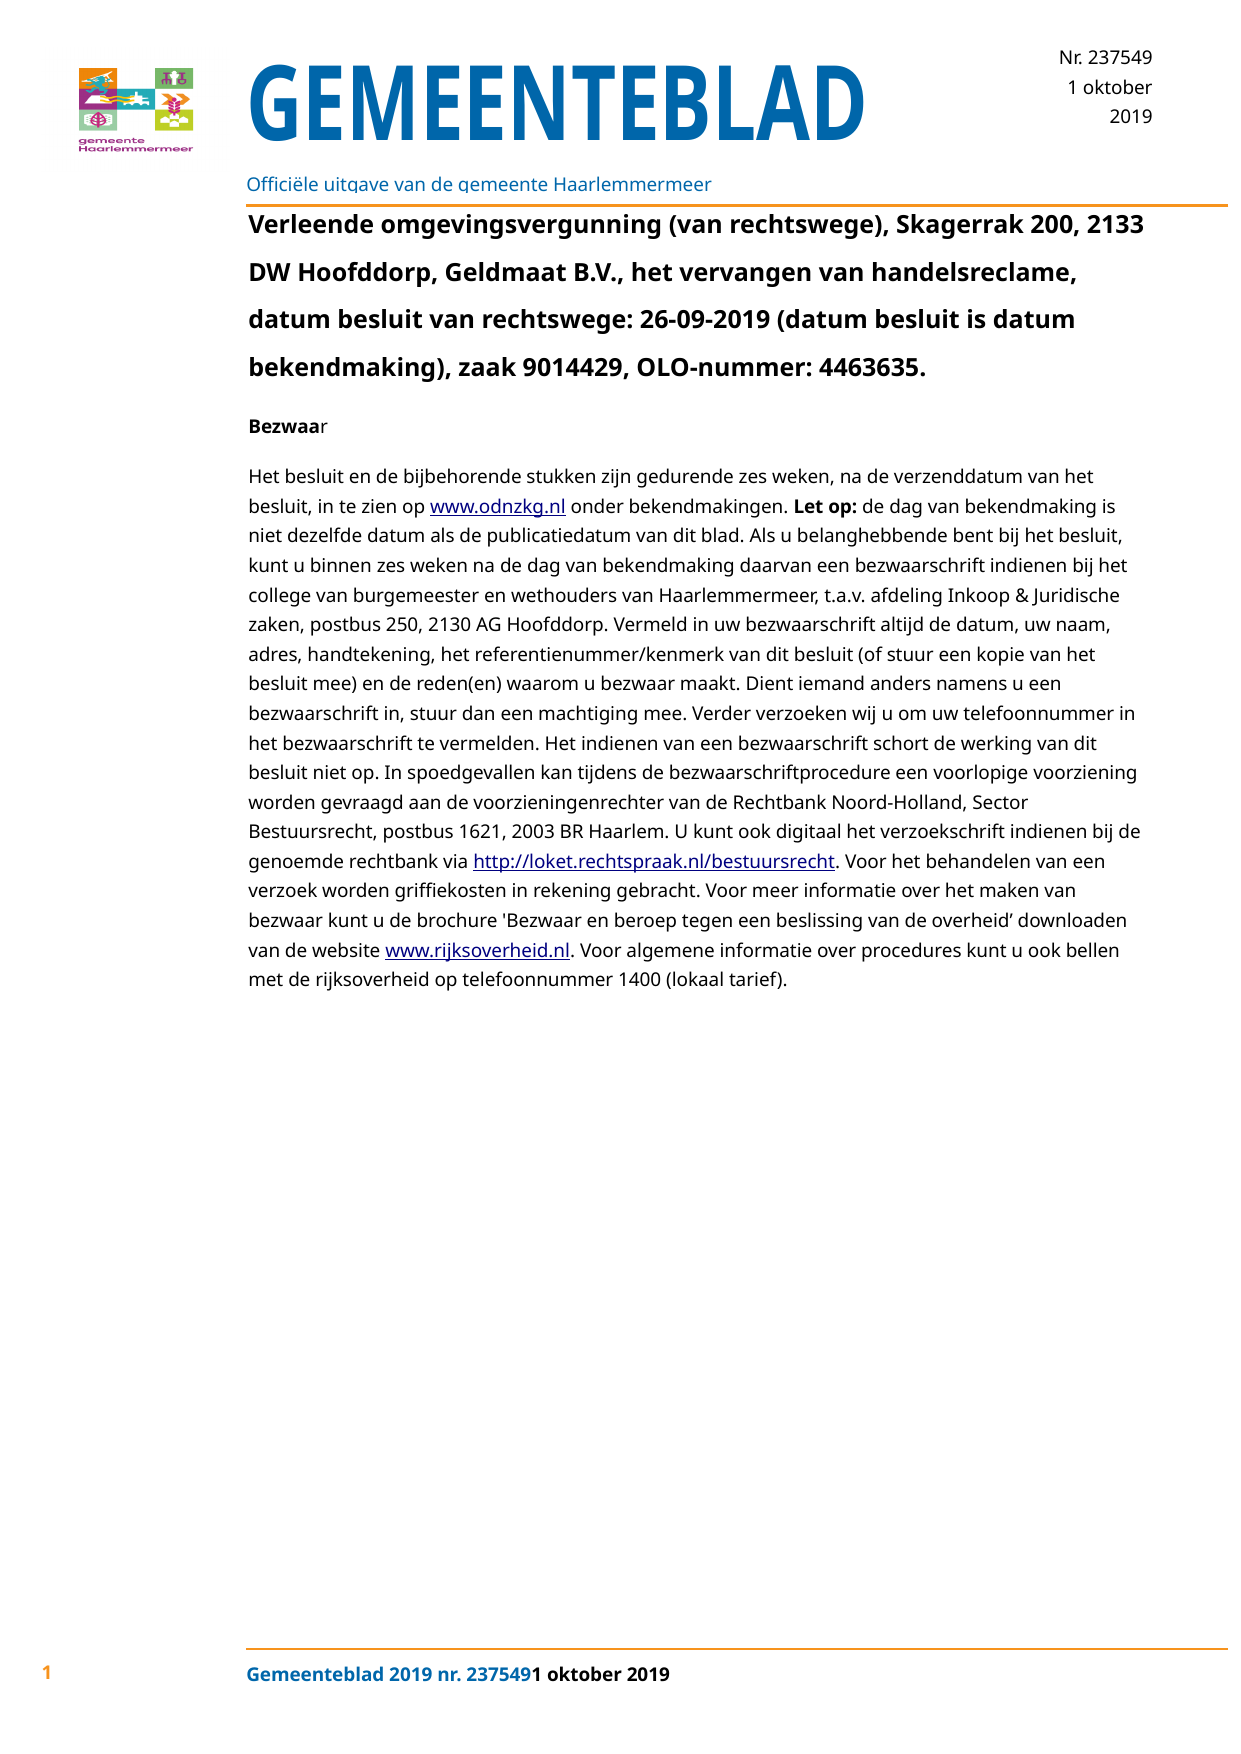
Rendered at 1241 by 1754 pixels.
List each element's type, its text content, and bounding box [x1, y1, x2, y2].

text Het besluit en de bijbehorende stukken zijn gedurende zes weken, na de verzenddatum van het besluit, in te zien op www.odnzkg.nl onder bekendmakingen. Let op: de dag van bekendmaking is niet dezelfde datum als de publicatiedatum van dit blad. Als u belanghebbende bent bij het besluit, kunt u binnen zes weken na de dag van bekendmaking daarvan een bezwaarschrift indienen bij het college van burgemeester en wethouders van Haarlemmermeer, t.a.v. afdeling Inkoop & Juridische zaken, postbus 250, 2130 AG Hoofddorp. Vermeld in uw bezwaarschrift altijd de datum, uw naam, adres, handtekening, het referentienummer/kenmerk van dit besluit (of stuur een kopie van het besluit mee) en de reden(en) waarom u bezwaar maakt. Dient iemand anders namens u een bezwaarschrift in, stuur dan een machtiging mee. Verder verzoeken wij u om uw telefoonnummer in het bezwaarschrift te vermelden. Het indienen van een bezwaarschrift schort de werking van dit besluit niet op. In spoedgevallen kan tijdens de bezwaarschriftprocedure een voorlopige voorziening worden gevraagd aan de voorzieningenrechter van de Rechtbank Noord-Holland, Sector Bestuursrecht, postbus 1621, 2003 BR Haarlem. U kunt ook digitaal het verzoekschrift indienen bij de genoemde rechtbank via http://loket.rechtspraak.nl/bestuursrecht. Voor het behandelen van een verzoek worden griffiekosten in rekening gebracht. Voor meer informatie over het maken van bezwaar kunt u de brochure 'Bezwaar en beroep tegen een beslissing van de overheid’ downloaden van de website www.rijksoverheid.nl. Voor algemene informatie over procedures kunt u ook bellen met de rijksoverheid op telefoonnummer 1400 (lokaal tarief). [248, 463, 1152, 992]
text Bezwaar [248, 413, 1152, 439]
text Verleende omgevingsvergunning (van rechtswege), Skagerrak 200, 2133 DW Hoofddorp, Geldmaat B.V., het vervangen van handelsreclame, datum besluit van rechtswege: 26-09-2019 (datum besluit is datum bekendmaking), zaak 9014429, OLO-nummer: 4463635. [248, 207, 1152, 384]
picture [41, 47, 231, 172]
